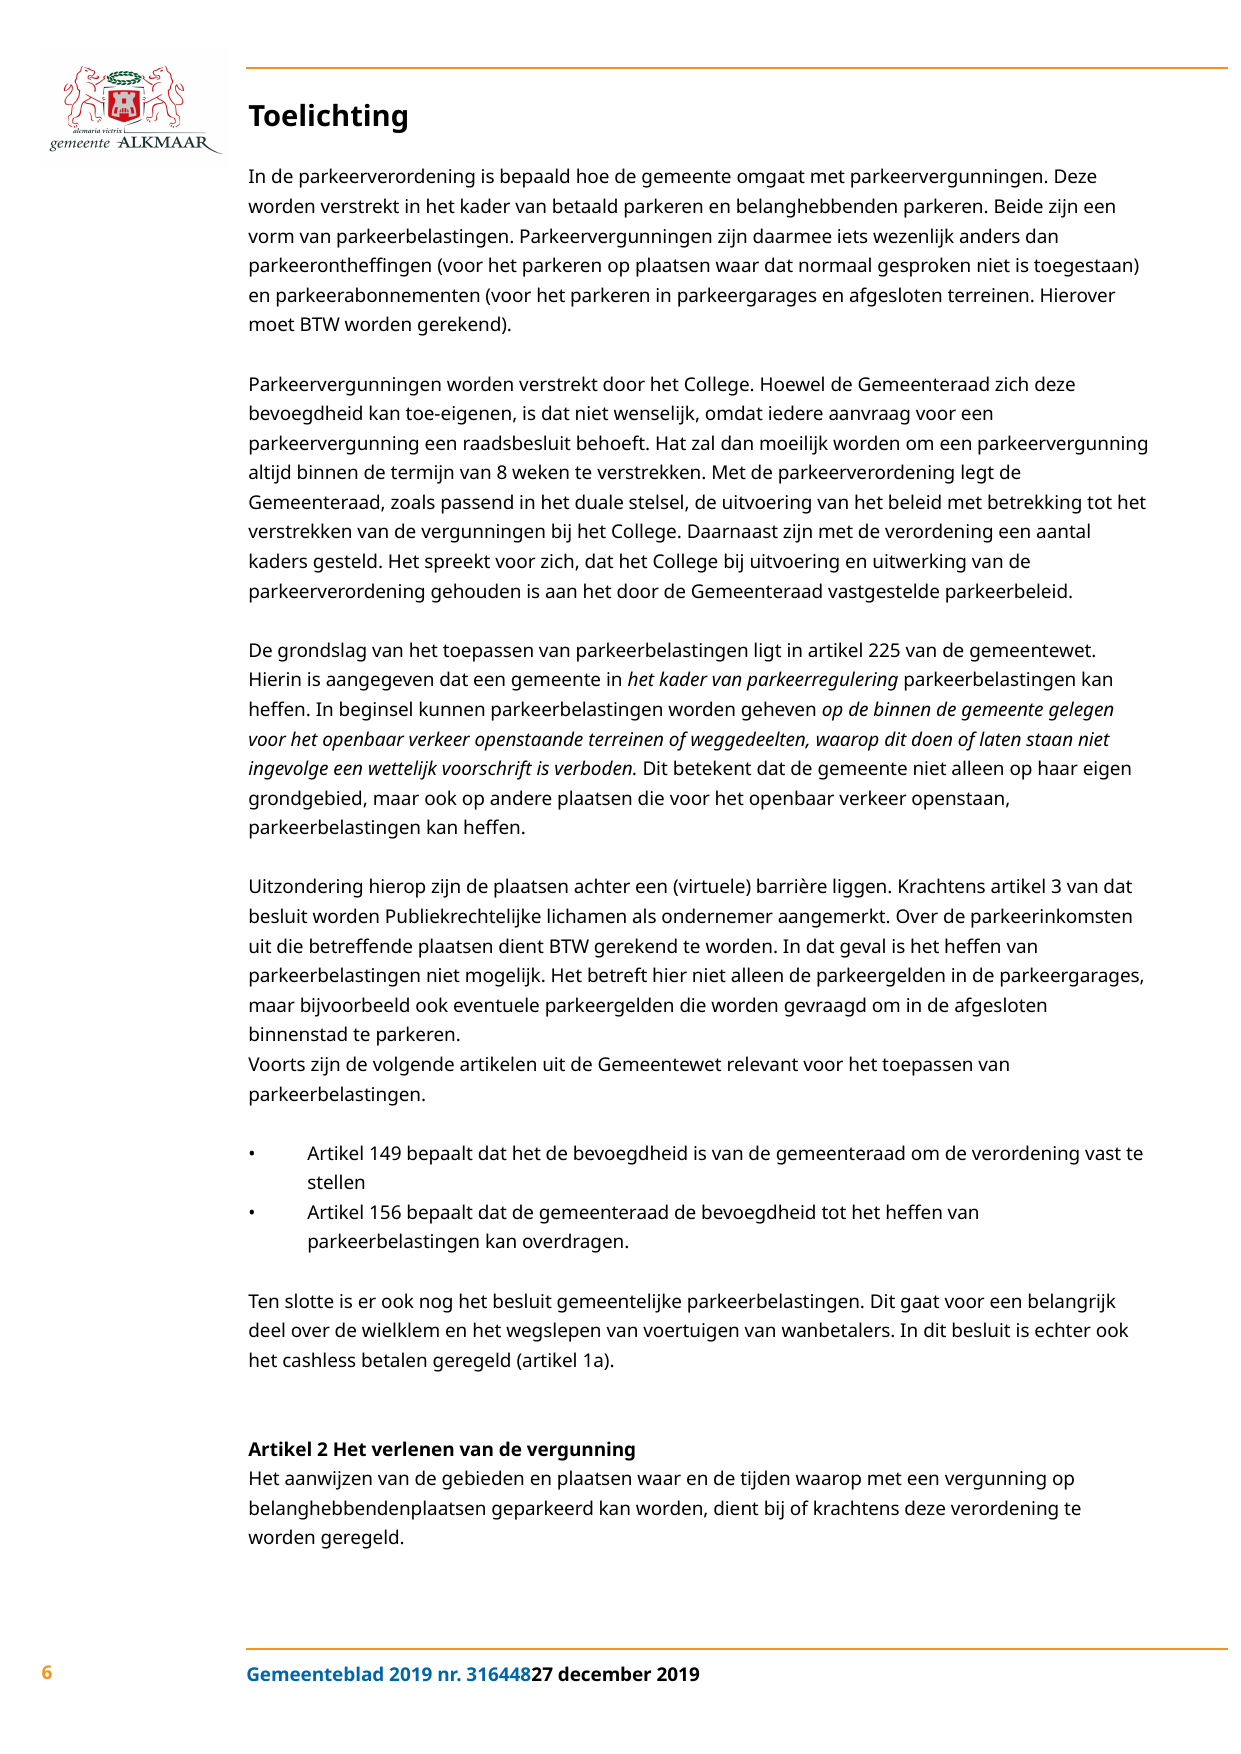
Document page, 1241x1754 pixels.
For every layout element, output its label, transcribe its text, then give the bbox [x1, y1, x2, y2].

list Artikel 149 bepaalt dat het de bevoegdheid is van de gemeenteraad om de verordening vast te stellen [248, 1140, 1152, 1195]
text Parkeervergunningen worden verstrekt door het College. Hoewel de Gemeenteraad zich deze bevoegdheid kan toe-eigenen, is dat niet wenselijk, omdat iedere aanvraag voor een parkeervergunning een raadsbesluit behoeft. Hat zal dan moeilijk worden om een parkeervergunning altijd binnen de termijn van 8 weken te verstrekken. Met de parkeerverordening legt de Gemeenteraad, zoals passend in het duale stelsel, de uitvoering van het beleid met betrekking tot het verstrekken van de vergunningen bij het College. Daarnaast zijn met de verordening een aantal kaders gesteld. Het spreekt voor zich, dat het College bij uitvoering en uitwerking van de parkeerverordening gehouden is aan het door de Gemeenteraad vastgestelde parkeerbeleid. [248, 371, 1152, 603]
picture [41, 47, 231, 172]
text Artikel 2 Het verlenen van de vergunning [248, 1436, 1152, 1461]
text Voorts zijn de volgende artikelen uit de Gemeentewet relevant voor het toepassen van parkeerbelastingen. [248, 1051, 1152, 1106]
text Het aanwijzen van de gebieden en plaatsen waar en de tijden waarop met een vergunning op belanghebbendenplaatsen geparkeerd kan worden, dient bij of krachtens deze verordening te worden geregeld. [248, 1465, 1152, 1550]
text Ten slotte is er ook nog het besluit gemeentelijke parkeerbelastingen. Dit gaat voor een belangrijk deel over de wielklem en het wegslepen van voertuigen van wanbetalers. In dit besluit is echter ook het cashless betalen geregeld (artikel 1a). [248, 1288, 1152, 1373]
text In de parkeerverordening is bepaald hoe de gemeente omgaat met parkeervergunningen. Deze worden verstrekt in het kader van betaald parkeren en belanghebbenden parkeren. Beide zijn een vorm van parkeerbelastingen. Parkeervergunningen zijn daarmee iets wezenlijk anders dan parkeerontheffingen (voor het parkeren op plaatsen waar dat normaal gesproken niet is toegestaan) en parkeerabonnementen (voor het parkeren in parkeergarages en afgesloten terreinen. Hierover moet BTW worden gerekend). [248, 164, 1152, 337]
text De grondslag van het toepassen van parkeerbelastingen ligt in artikel 225 van de gemeentewet. Hierin is aangegeven dat een gemeente in het kader van parkeerregulering parkeerbelastingen kan heffen. In beginsel kunnen parkeerbelastingen worden geheven op de binnen de gemeente gelegen voor het openbaar verkeer openstaande terreinen of weggedeelten, waarop dit doen of laten staan niet ingevolge een wettelijk voorschrift is verboden. Dit betekent dat de gemeente niet alleen op haar eigen grondgebied, maar ook op andere plaatsen die voor het openbaar verkeer openstaan, parkeerbelastingen kan heffen. [248, 637, 1152, 840]
list Artikel 156 bepaalt dat de gemeenteraad de bevoegdheid tot het heffen van parkeerbelastingen kan overdragen. [248, 1199, 1152, 1254]
text Uitzondering hierop zijn de plaatsen achter een (virtuele) barrière liggen. Krachtens artikel 3 van dat besluit worden Publiekrechtelijke lichamen als ondernemer aangemerkt. Over de parkeerinkomsten uit die betreffende plaatsen dient BTW gerekend te worden. In dat geval is het heffen van parkeerbelastingen niet mogelijk. Het betreft hier niet alleen de parkeergelden in de parkeergarages, maar bijvoorbeeld ook eventuele parkeergelden die worden gevraagd om in de afgesloten binnenstad te parkeren. [248, 874, 1152, 1047]
text Toelichting [248, 95, 1152, 134]
